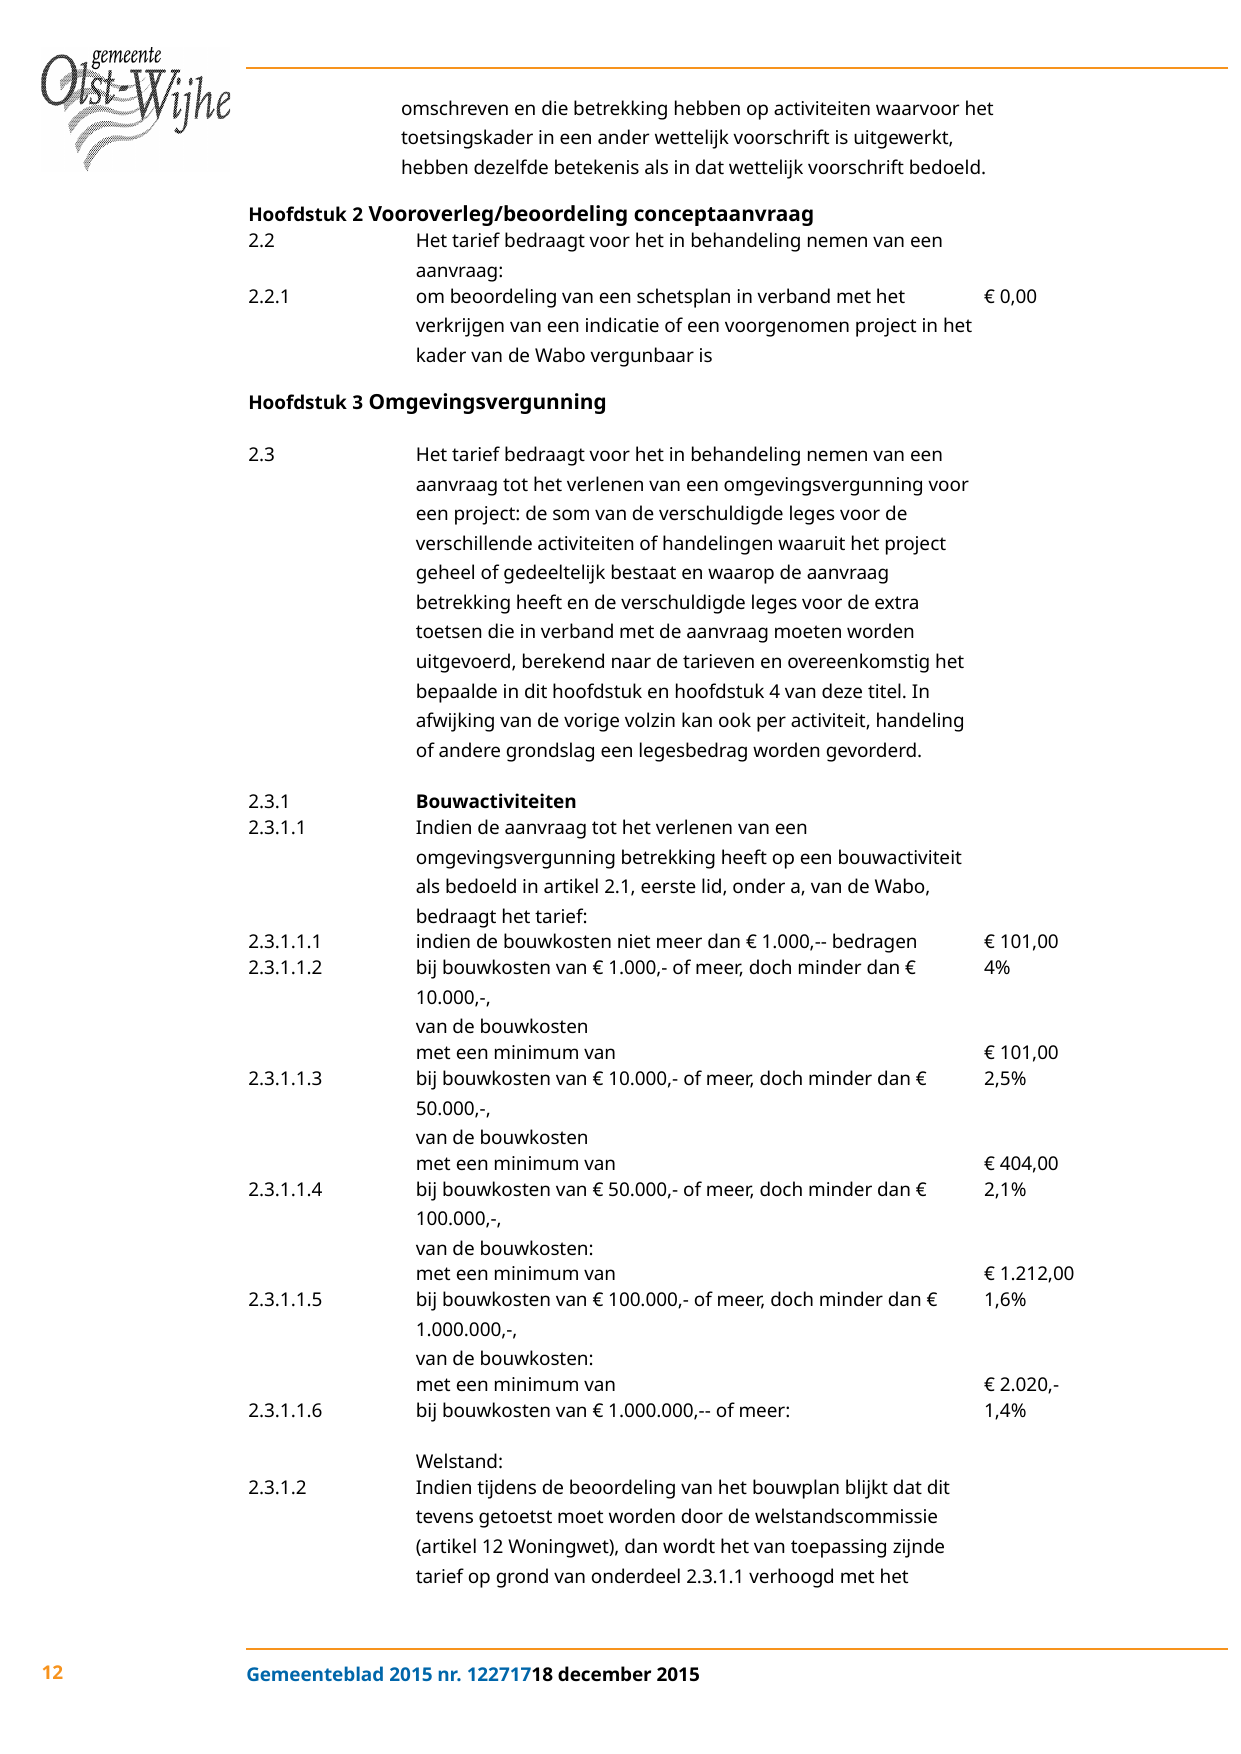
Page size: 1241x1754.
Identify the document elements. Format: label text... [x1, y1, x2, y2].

picture [41, 47, 231, 172]
table_cell € 1.212,00 [984, 1261, 1152, 1286]
table_cell met een minimum van [416, 1039, 984, 1065]
table_cell bij bouwkosten van € 50.000,- of meer, doch minder dan € 100.000,-, van de bouwkosten: [416, 1176, 984, 1261]
table_cell Bouwactiviteiten [416, 789, 984, 814]
table_cell 4% [984, 955, 1152, 1039]
table_cell 2.3.1.1.4 [248, 1176, 416, 1261]
table_cell [999, 95, 1152, 180]
table_cell 2,5% [984, 1065, 1152, 1150]
table_cell bij bouwkosten van € 100.000,- of meer, doch minder dan € 1.000.000,-, van de bouwkosten: [416, 1286, 984, 1371]
table_cell 2.3.1.1.2 [248, 955, 416, 1039]
table_cell met een minimum van [416, 1371, 984, 1397]
text Hoofdstuk 2 Vooroverleg/beoordeling conceptaanvraag [248, 199, 1152, 227]
table_header [984, 416, 1152, 441]
table_cell [248, 1371, 416, 1397]
table_cell [248, 1150, 416, 1176]
table_cell [248, 1449, 416, 1474]
table_cell Indien de aanvraag tot het verlenen van een omgevingsvergunning betrekking heeft op een bouwactiviteit als bedoeld in artikel 2.1, eerste lid, onder a, van de Wabo, bedraagt het tarief: [416, 814, 984, 929]
table_cell € 0,00 [984, 283, 1152, 368]
table_cell Indien tijdens de beoordeling van het bouwplan blijkt dat dit tevens getoetst moet worden door de welstandscommissie (artikel 12 Woningwet), dan wordt het van toepassing zijnde tarief op grond van onderdeel 2.3.1.1 verhoogd met het [416, 1474, 984, 1589]
table_cell 2.3.1.1.1 [248, 929, 416, 954]
table_cell bij bouwkosten van € 1.000,- of meer, doch minder dan € 10.000,-, van de bouwkosten [416, 955, 984, 1039]
table_cell [248, 1423, 416, 1448]
table_header [248, 416, 416, 441]
table_cell [984, 814, 1152, 929]
table_cell 2.3.1.2 [248, 1474, 416, 1589]
table_cell [984, 789, 1152, 814]
table_cell bij bouwkosten van € 1.000.000,-- of meer: [416, 1397, 984, 1423]
table_cell 2.3.1.1.5 [248, 1286, 416, 1371]
table_cell 2.3.1 [248, 789, 416, 814]
table_cell 2.3.1.1.3 [248, 1065, 416, 1150]
table_cell omschreven en die betrekking hebben op activiteiten waarvoor het toetsingskader in een ander wettelijk voorschrift is uitgewerkt, hebben dezelfde betekenis als in dat wettelijk voorschrift bedoeld. [401, 95, 999, 180]
table_cell om beoordeling van een schetsplan in verband met het verkrijgen van een indicatie of een voorgenomen project in het kader van de Wabo vergunbaar is [416, 283, 984, 368]
text Hoofdstuk 3 Omgevingsvergunning [248, 387, 1152, 415]
table_cell [984, 1474, 1152, 1589]
table_header Het tarief bedraagt voor het in behandeling nemen van een aanvraag: [416, 228, 984, 283]
table_cell bij bouwkosten van € 10.000,- of meer, doch minder dan € 50.000,-, van de bouwkosten [416, 1065, 984, 1150]
table_cell 2.3.1.1 [248, 814, 416, 929]
table_cell € 101,00 [984, 929, 1152, 954]
table_header [984, 228, 1152, 283]
table_cell [248, 763, 416, 788]
table_cell met een minimum van [416, 1150, 984, 1176]
table_cell Welstand: [416, 1449, 984, 1474]
table_cell [984, 763, 1152, 788]
table_cell € 404,00 [984, 1150, 1152, 1176]
table_cell € 2.020,- [984, 1371, 1152, 1397]
table_cell met een minimum van [416, 1261, 984, 1286]
table_cell 2,1% [984, 1176, 1152, 1261]
table_cell [248, 95, 401, 180]
table_cell [248, 1261, 416, 1286]
table_cell [984, 1449, 1152, 1474]
table_cell [416, 1423, 984, 1448]
table_header [416, 416, 984, 441]
table_cell € 101,00 [984, 1039, 1152, 1065]
table_header 2.2 [248, 228, 416, 283]
table_cell 1,4% [984, 1397, 1152, 1423]
table_cell 2.3 [248, 441, 416, 763]
table_cell [248, 1039, 416, 1065]
table_cell indien de bouwkosten niet meer dan € 1.000,-- bedragen [416, 929, 984, 954]
table_cell [984, 1423, 1152, 1448]
table_cell 1,6% [984, 1286, 1152, 1371]
table_cell 2.3.1.1.6 [248, 1397, 416, 1423]
table_cell [984, 441, 1152, 763]
table_cell Het tarief bedraagt voor het in behandeling nemen van een aanvraag tot het verlenen van een omgevingsvergunning voor een project: de som van de verschuldigde leges voor de verschillende activiteiten of handelingen waaruit het project geheel of gedeeltelijk bestaat en waarop de aanvraag betrekking heeft en de verschuldigde leges voor de extra toetsen die in verband met de aanvraag moeten worden uitgevoerd, berekend naar de tarieven en overeenkomstig het bepaalde in dit hoofdstuk en hoofdstuk 4 van deze titel. In afwijking van de vorige volzin kan ook per activiteit, handeling of andere grondslag een legesbedrag worden gevorderd. [416, 441, 984, 763]
table_cell 2.2.1 [248, 283, 416, 368]
table_cell [416, 763, 984, 788]
